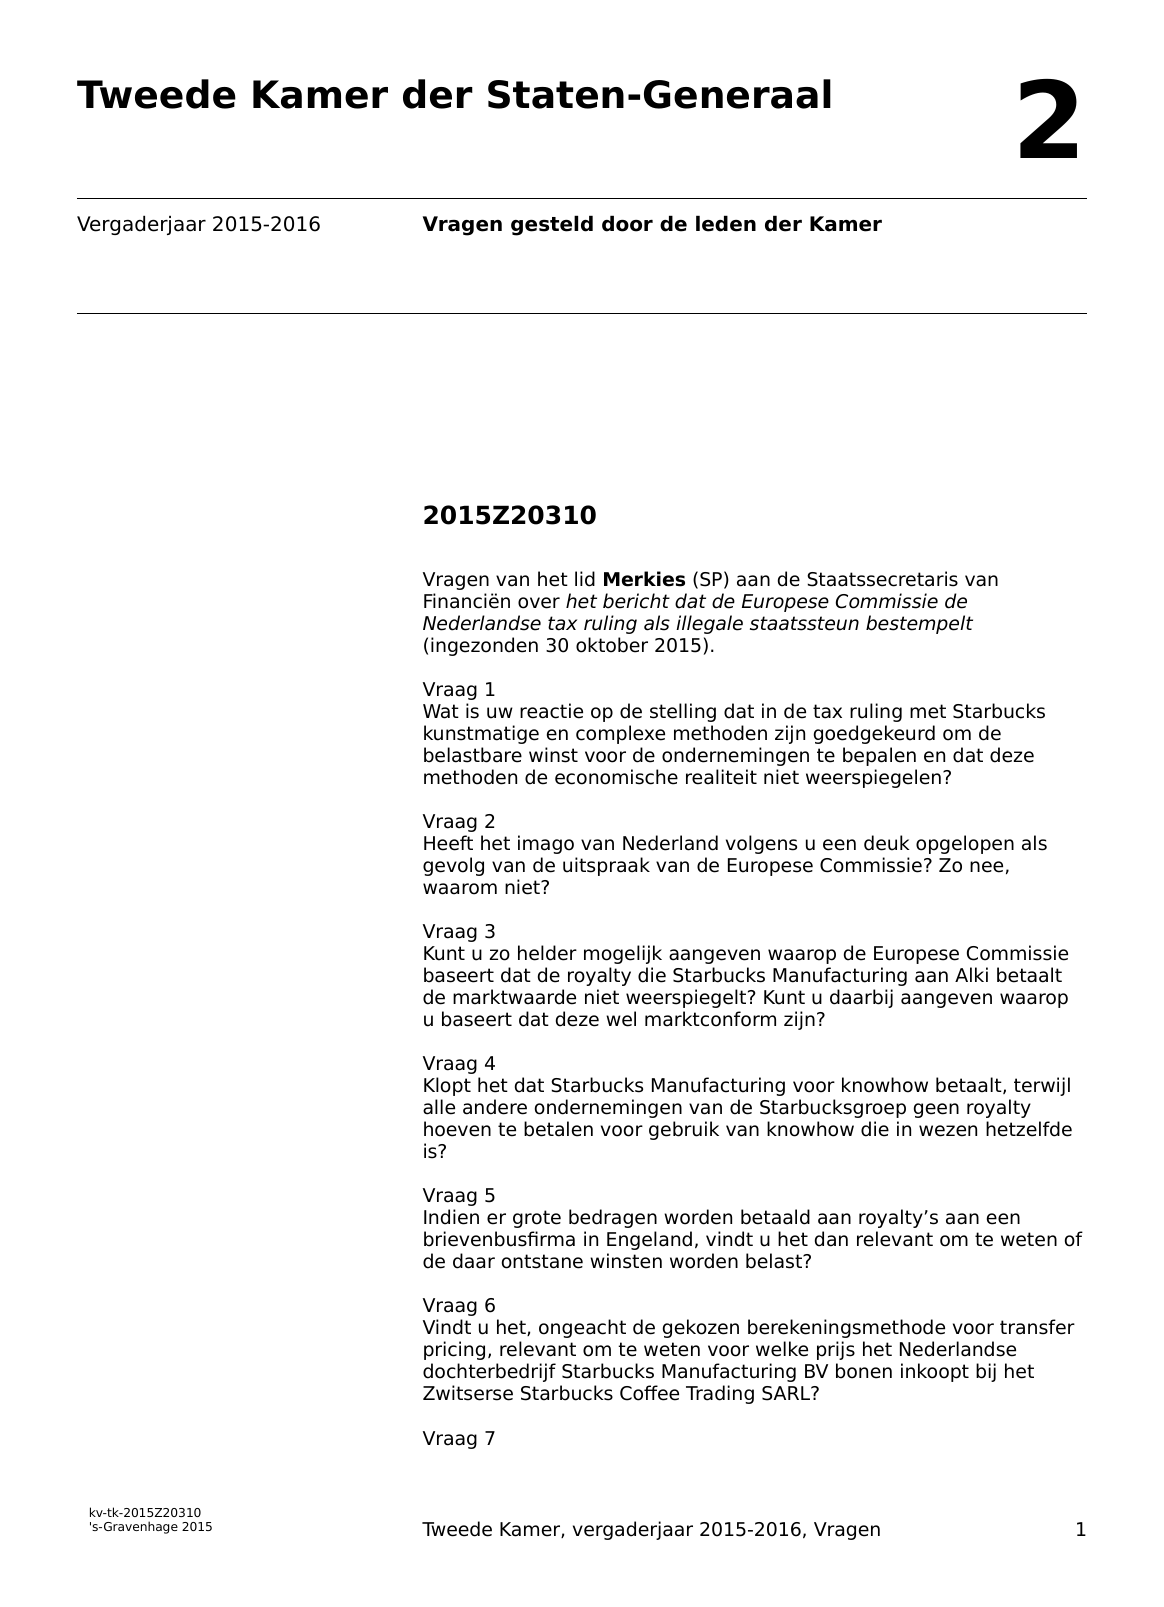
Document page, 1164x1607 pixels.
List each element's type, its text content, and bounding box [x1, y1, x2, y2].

text Vindt u het, ongeacht de gekozen berekeningsmethode voor transfer pricing, relevant om te weten voor welke prijs het Nederlandse dochterbedrijf Starbucks Manufacturing BV bonen inkoopt bij het Zwitserse Starbucks Coffee Trading SARL? [422, 1317, 1087, 1405]
text 2015Z20310 [422, 501, 1087, 531]
text Heeft het imago van Nederland volgens u een deuk opgelopen als gevolg van de uitspraak van de Europese Commissie? Zo nee, waarom niet? [422, 833, 1087, 899]
table_cell Vergaderjaar 2015-2016 [77, 199, 422, 313]
text Wat is uw reactie op de stelling dat in de tax ruling met Starbucks kunstmatige en complexe methoden zijn goedgekeurd om de belastbare winst voor de ondernemingen te bepalen en dat deze methoden de economische realiteit niet weerspiegelen? [422, 701, 1087, 789]
text Indien er grote bedragen worden betaald aan royalty’s aan een brievenbusfirma in Engeland, vindt u het dan relevant om te weten of de daar ontstane winsten worden belast? [422, 1207, 1087, 1273]
text Klopt het dat Starbucks Manufacturing voor knowhow betaalt, terwijl alle andere ondernemingen van de Starbucksgroep geen royalty hoeven te betalen voor gebruik van knowhow die in wezen hetzelfde is? [422, 1075, 1087, 1163]
text Vraag 5 [422, 1185, 1087, 1207]
text Vraag 6 [422, 1295, 1087, 1317]
table_header 2 [886, 59, 1087, 198]
text Vraag 1 [422, 679, 1087, 701]
text 's-Gravenhage 2015 [88, 1520, 323, 1534]
text Vraag 4 [422, 1053, 1087, 1075]
text kv-tk-2015Z20310 [88, 1506, 323, 1520]
text Kunt u zo helder mogelijk aangeven waarop de Europese Commissie baseert dat de royalty die Starbucks Manufacturing aan Alki betaalt de marktwaarde niet weerspiegelt? Kunt u daarbij aangeven waarop u baseert dat deze wel marktconform zijn? [422, 943, 1087, 1031]
text Vragen van het lid Merkies (SP) aan de Staatssecretaris van Financiën over het bericht dat de Europese Commissie de Nederlandse tax ruling als illegale staatssteun bestempelt (ingezonden 30 oktober 2015). [422, 569, 1087, 657]
table_header Tweede Kamer der Staten-Generaal [77, 59, 886, 198]
table_cell Vragen gesteld door de leden der Kamer [422, 199, 1087, 313]
text Vraag 7 [422, 1427, 1087, 1449]
text Vraag 2 [422, 811, 1087, 833]
text Vraag 3 [422, 921, 1087, 943]
